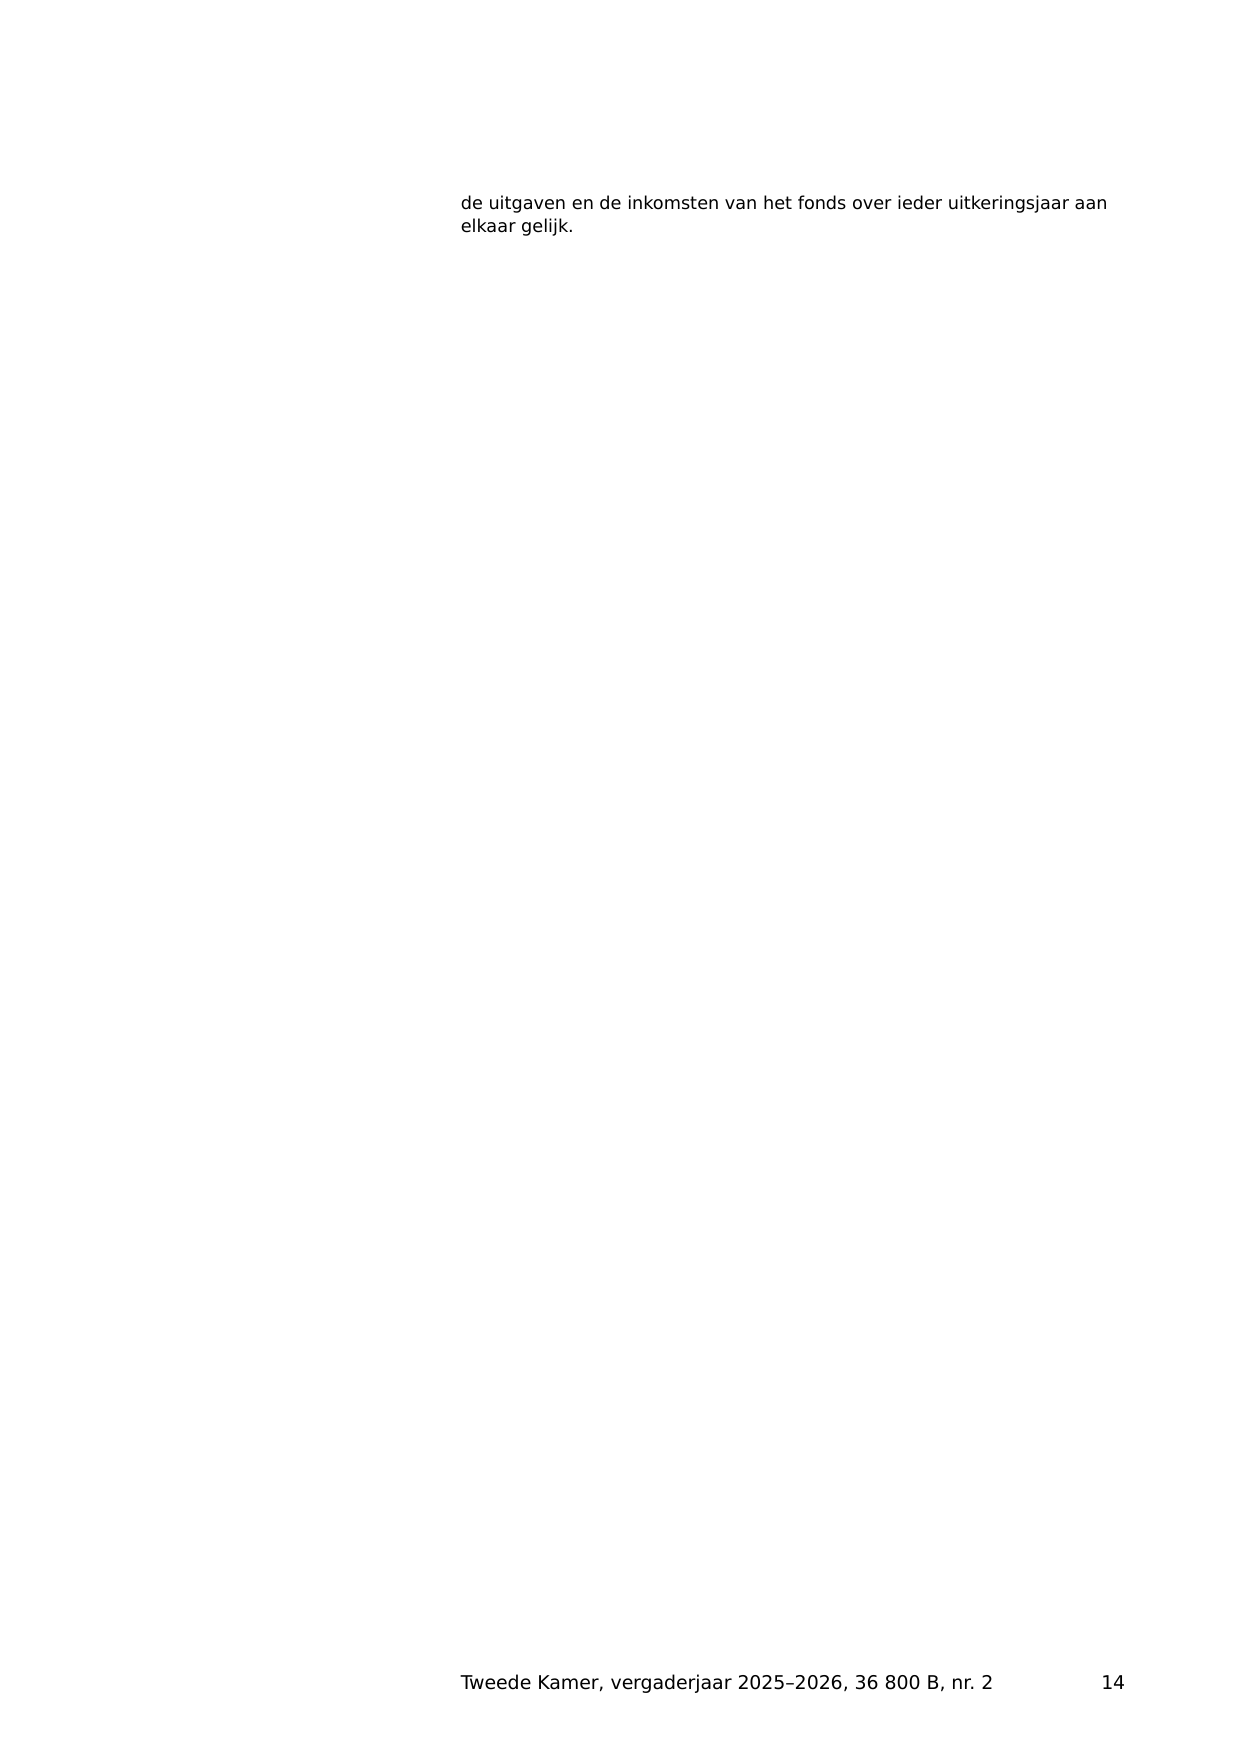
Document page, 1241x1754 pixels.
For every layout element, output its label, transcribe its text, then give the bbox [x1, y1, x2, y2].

text de uitgaven en de inkomsten van het fonds over ieder uitkeringsjaar aan elkaar gelijk. [461, 191, 1125, 237]
